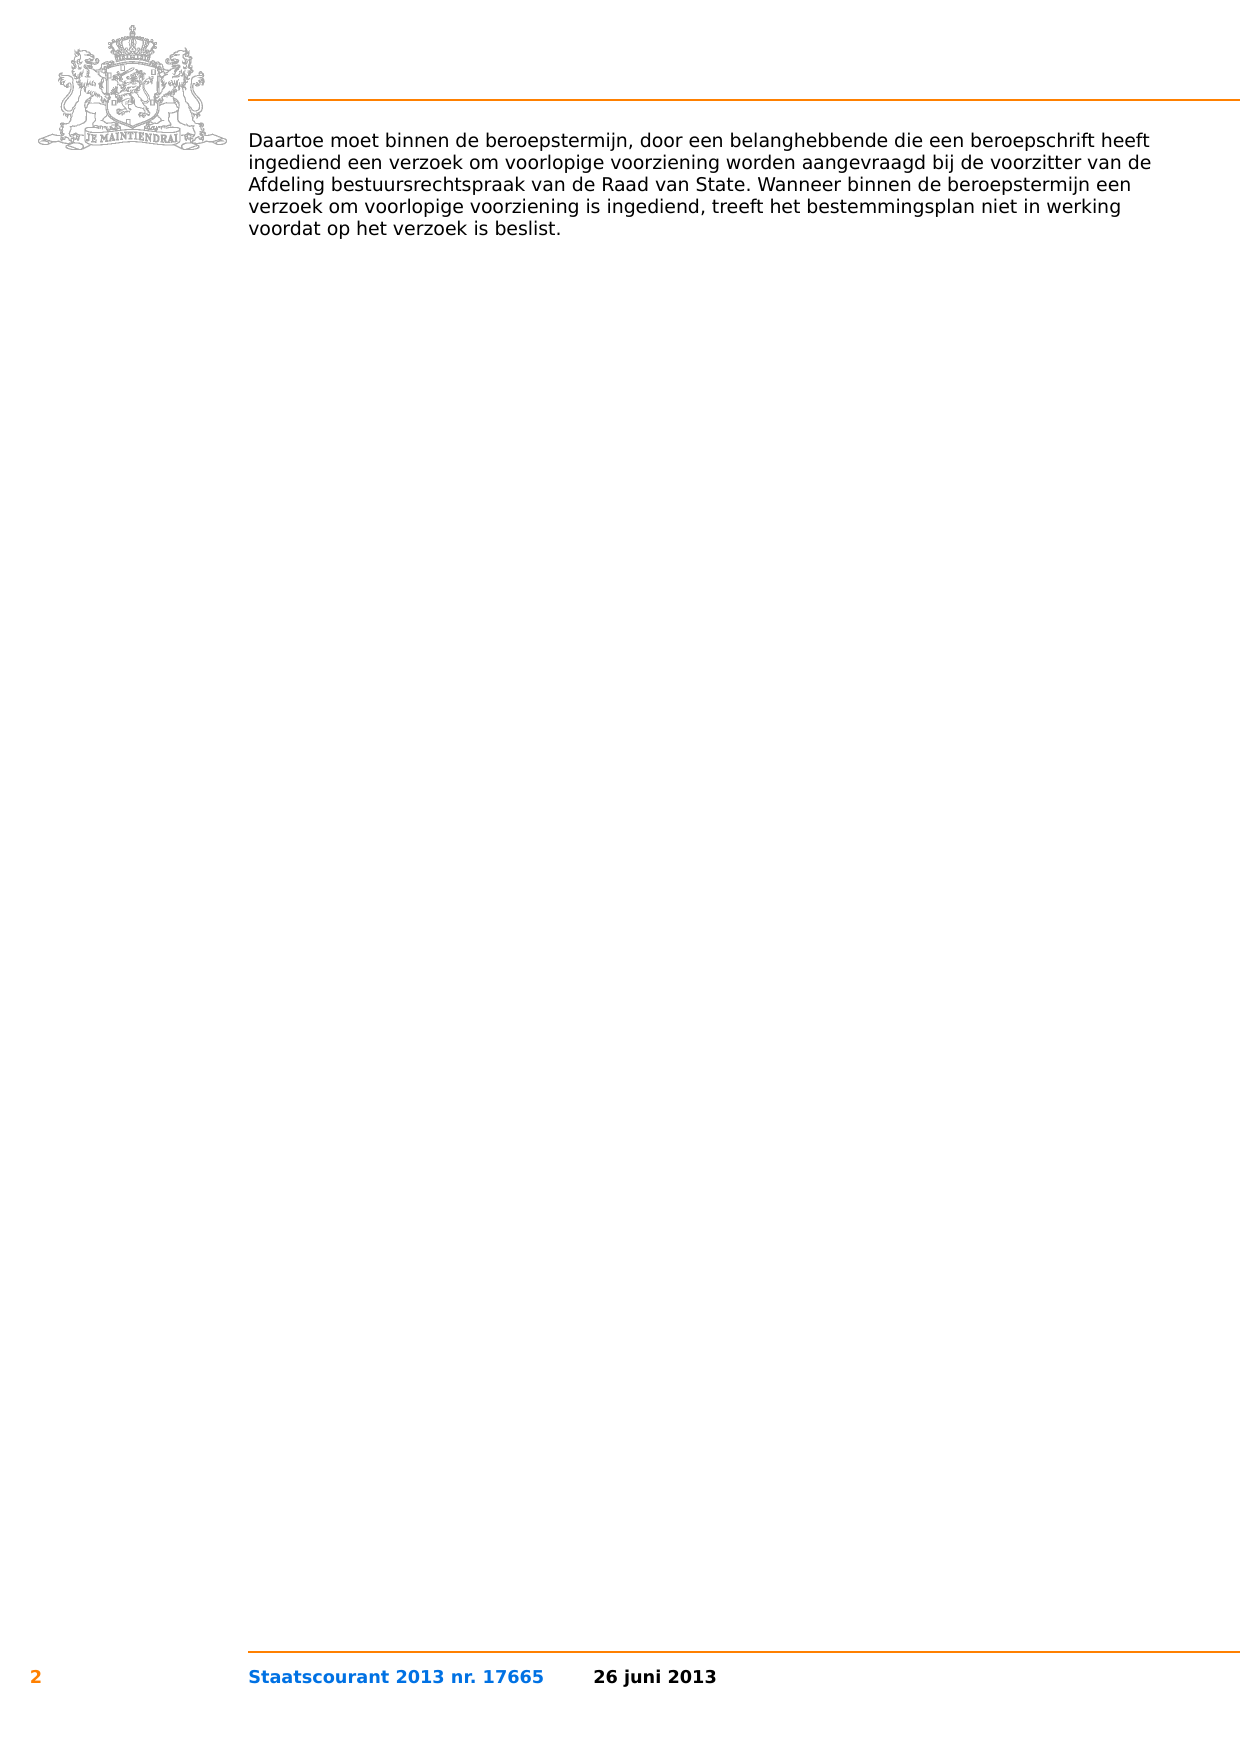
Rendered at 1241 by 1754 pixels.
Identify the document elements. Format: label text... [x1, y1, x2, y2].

text Daartoe moet binnen de beroepstermijn, door een belanghebbende die een beroepschrift heeft ingediend een verzoek om voorlopige voorziening worden aangevraagd bij de voorzitter van de Afdeling bestuursrechtspraak van de Raad van State. Wanneer binnen de beroepstermijn een verzoek om voorlopige voorziening is ingediend, treeft het bestemmingsplan niet in werking voordat op het verzoek is beslist. [248, 130, 1163, 240]
picture [38, 25, 227, 150]
